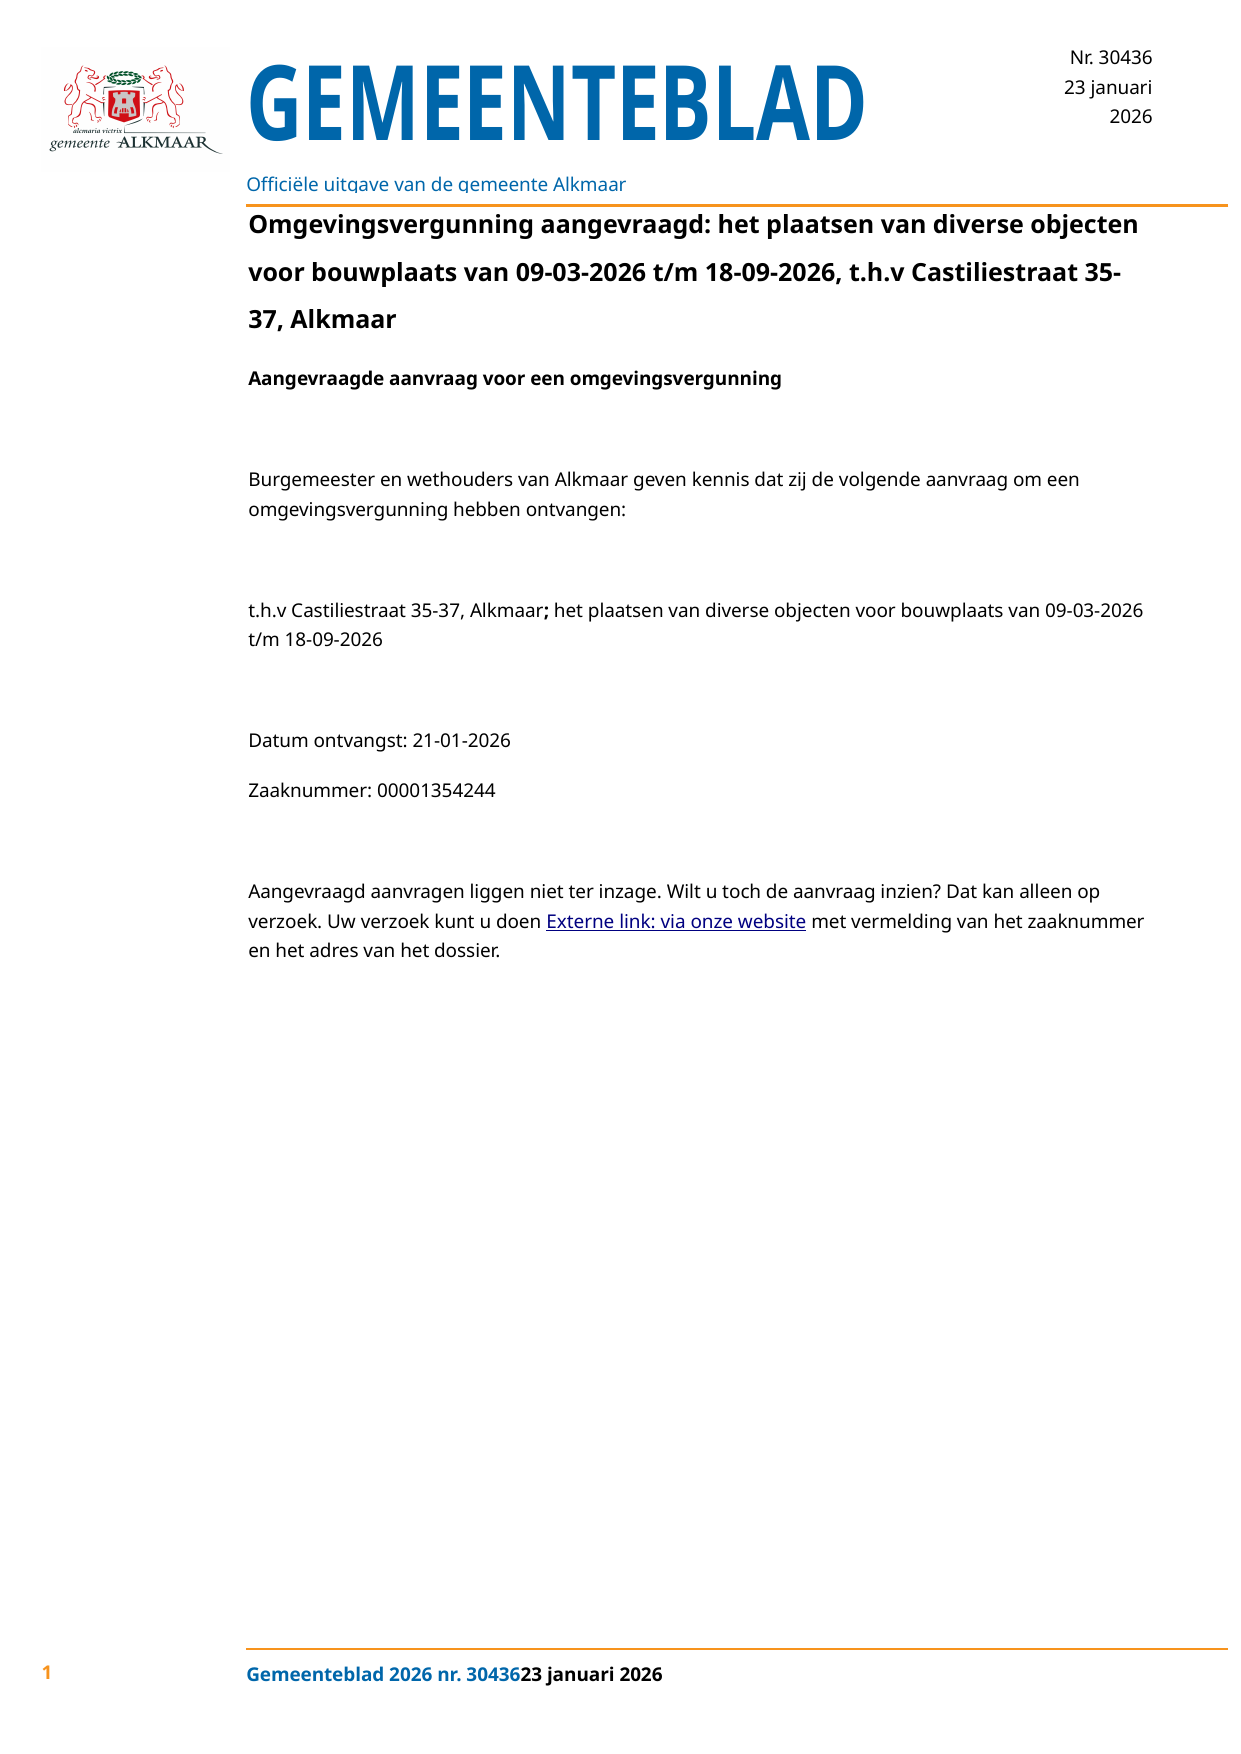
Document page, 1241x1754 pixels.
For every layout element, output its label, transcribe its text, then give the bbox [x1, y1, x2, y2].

text Omgevingsvergunning aangevraagd: het plaatsen van diverse objecten voor bouwplaats van 09-03-2026 t/m 18-09-2026, t.h.v Castiliestraat 35-37, Alkmaar [248, 207, 1152, 336]
text Aangevraagde aanvraag voor een omgevingsvergunning [248, 366, 1152, 391]
picture [41, 47, 231, 172]
text Aangevraagd aanvragen liggen niet ter inzage. Wilt u toch de aanvraag inzien? Dat kan alleen op verzoek. Uw verzoek kunt u doen Externe link: via onze website met vermelding van het zaaknummer en het adres van het dossier. [248, 878, 1152, 963]
text Datum ontvangst: 21-01-2026 [248, 727, 1152, 753]
text Burgemeester en wethouders van Alkmaar geven kennis dat zij de volgende aanvraag om een omgevingsvergunning hebben ontvangen: [248, 466, 1152, 522]
text Zaaknummer: 00001354244 [248, 778, 1152, 803]
text t.h.v Castiliestraat 35-37, Alkmaar; het plaatsen van diverse objecten voor bouwplaats van 09-03-2026 t/m 18-09-2026 [248, 597, 1152, 652]
